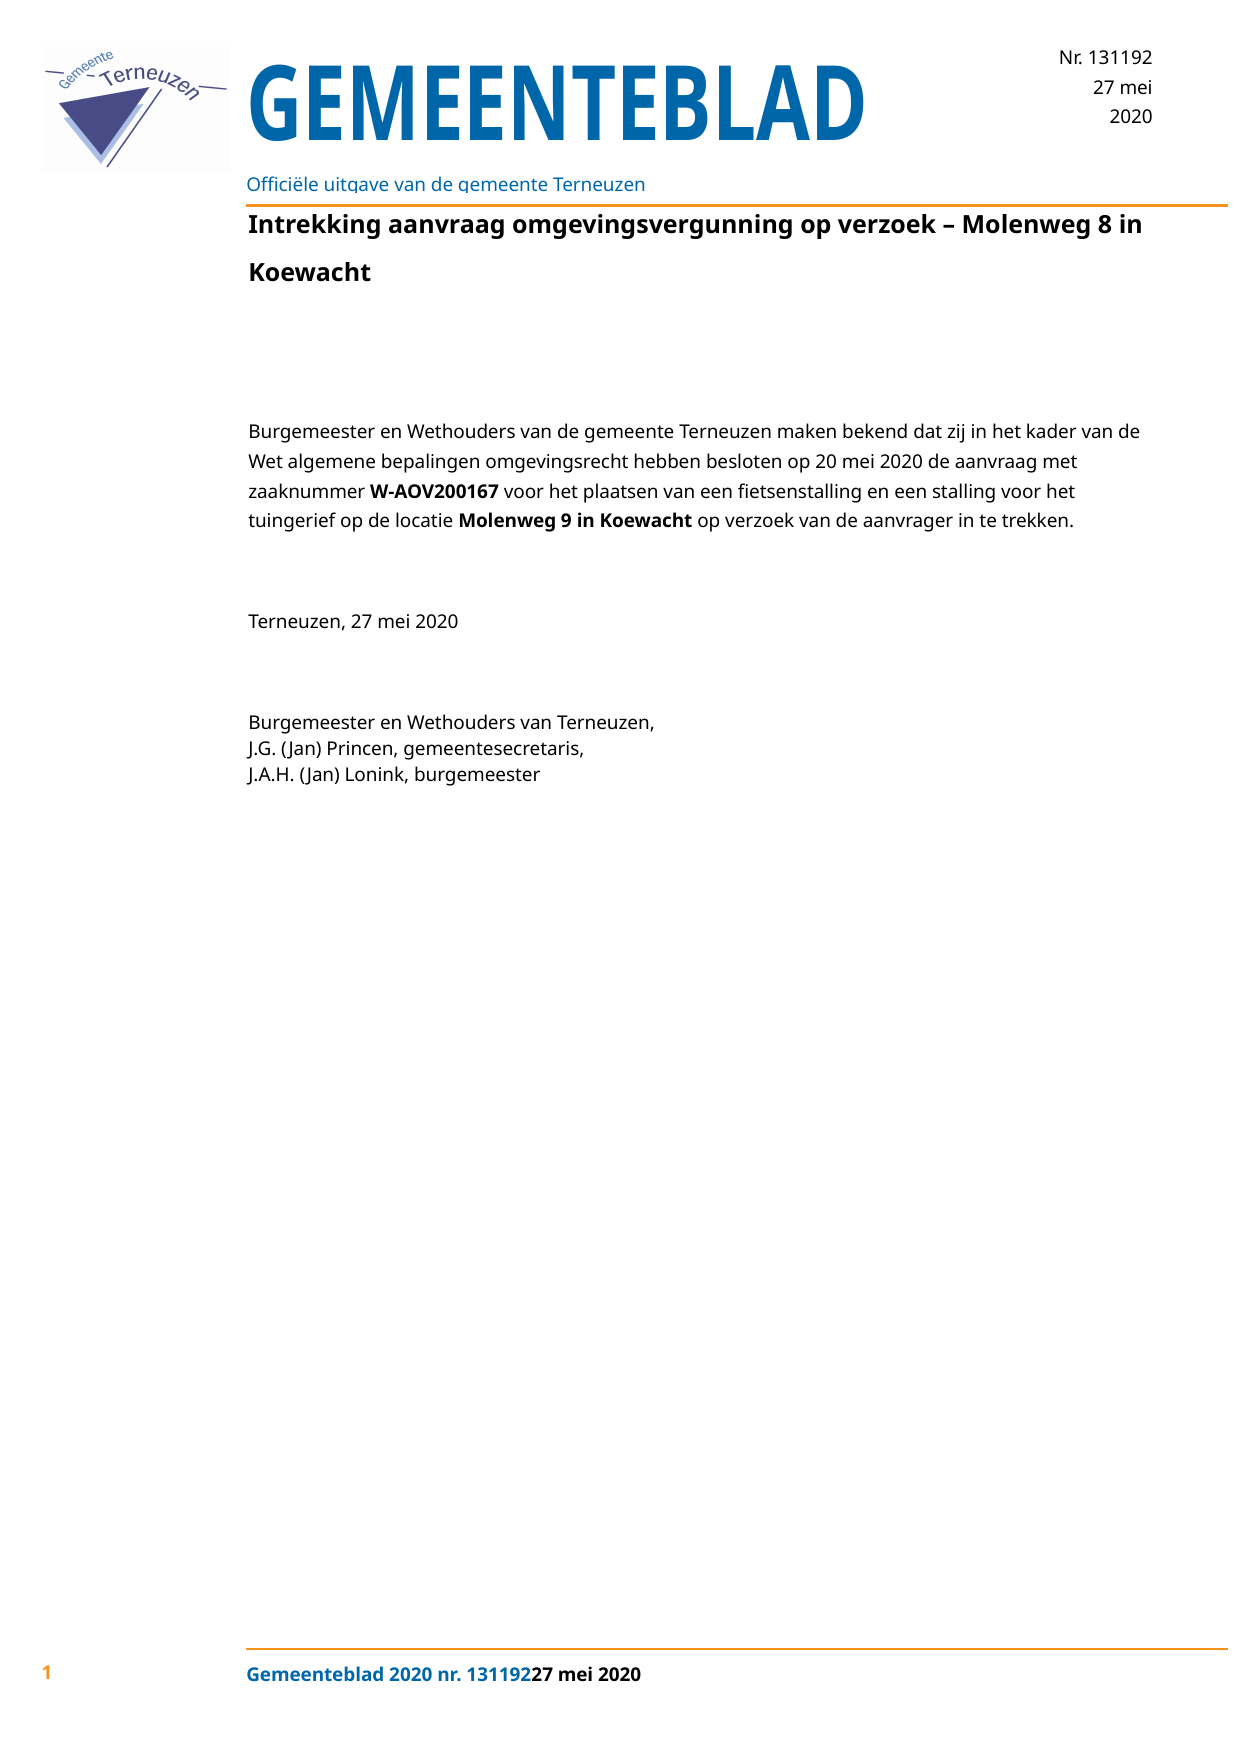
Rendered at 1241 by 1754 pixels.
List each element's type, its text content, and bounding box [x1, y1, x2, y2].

text Intrekking aanvraag omgevingsvergunning op verzoek – Molenweg 8 in Koewacht [248, 207, 1152, 288]
picture [41, 47, 231, 172]
table_cell J.G. (Jan) Princen, gemeentesecretaris, [248, 735, 700, 761]
table_cell J.A.H. (Jan) Lonink, burgemeester [248, 761, 1152, 786]
text Terneuzen, 27 mei 2020 [248, 608, 1152, 634]
table_cell [700, 735, 1152, 761]
table_cell [700, 786, 1152, 812]
table_header Burgemeester en Wethouders van Terneuzen, [248, 709, 1152, 735]
text Burgemeester en Wethouders van de gemeente Terneuzen maken bekend dat zij in het kader van de Wet algemene bepalingen omgevingsrecht hebben besloten op 20 mei 2020 de aanvraag met zaaknummer W-AOV200167 voor het plaatsen van een fietsenstalling en een stalling voor het tuingerief op de locatie Molenweg 9 in Koewacht op verzoek van de aanvrager in te trekken. [248, 419, 1152, 533]
table_cell [248, 786, 700, 812]
